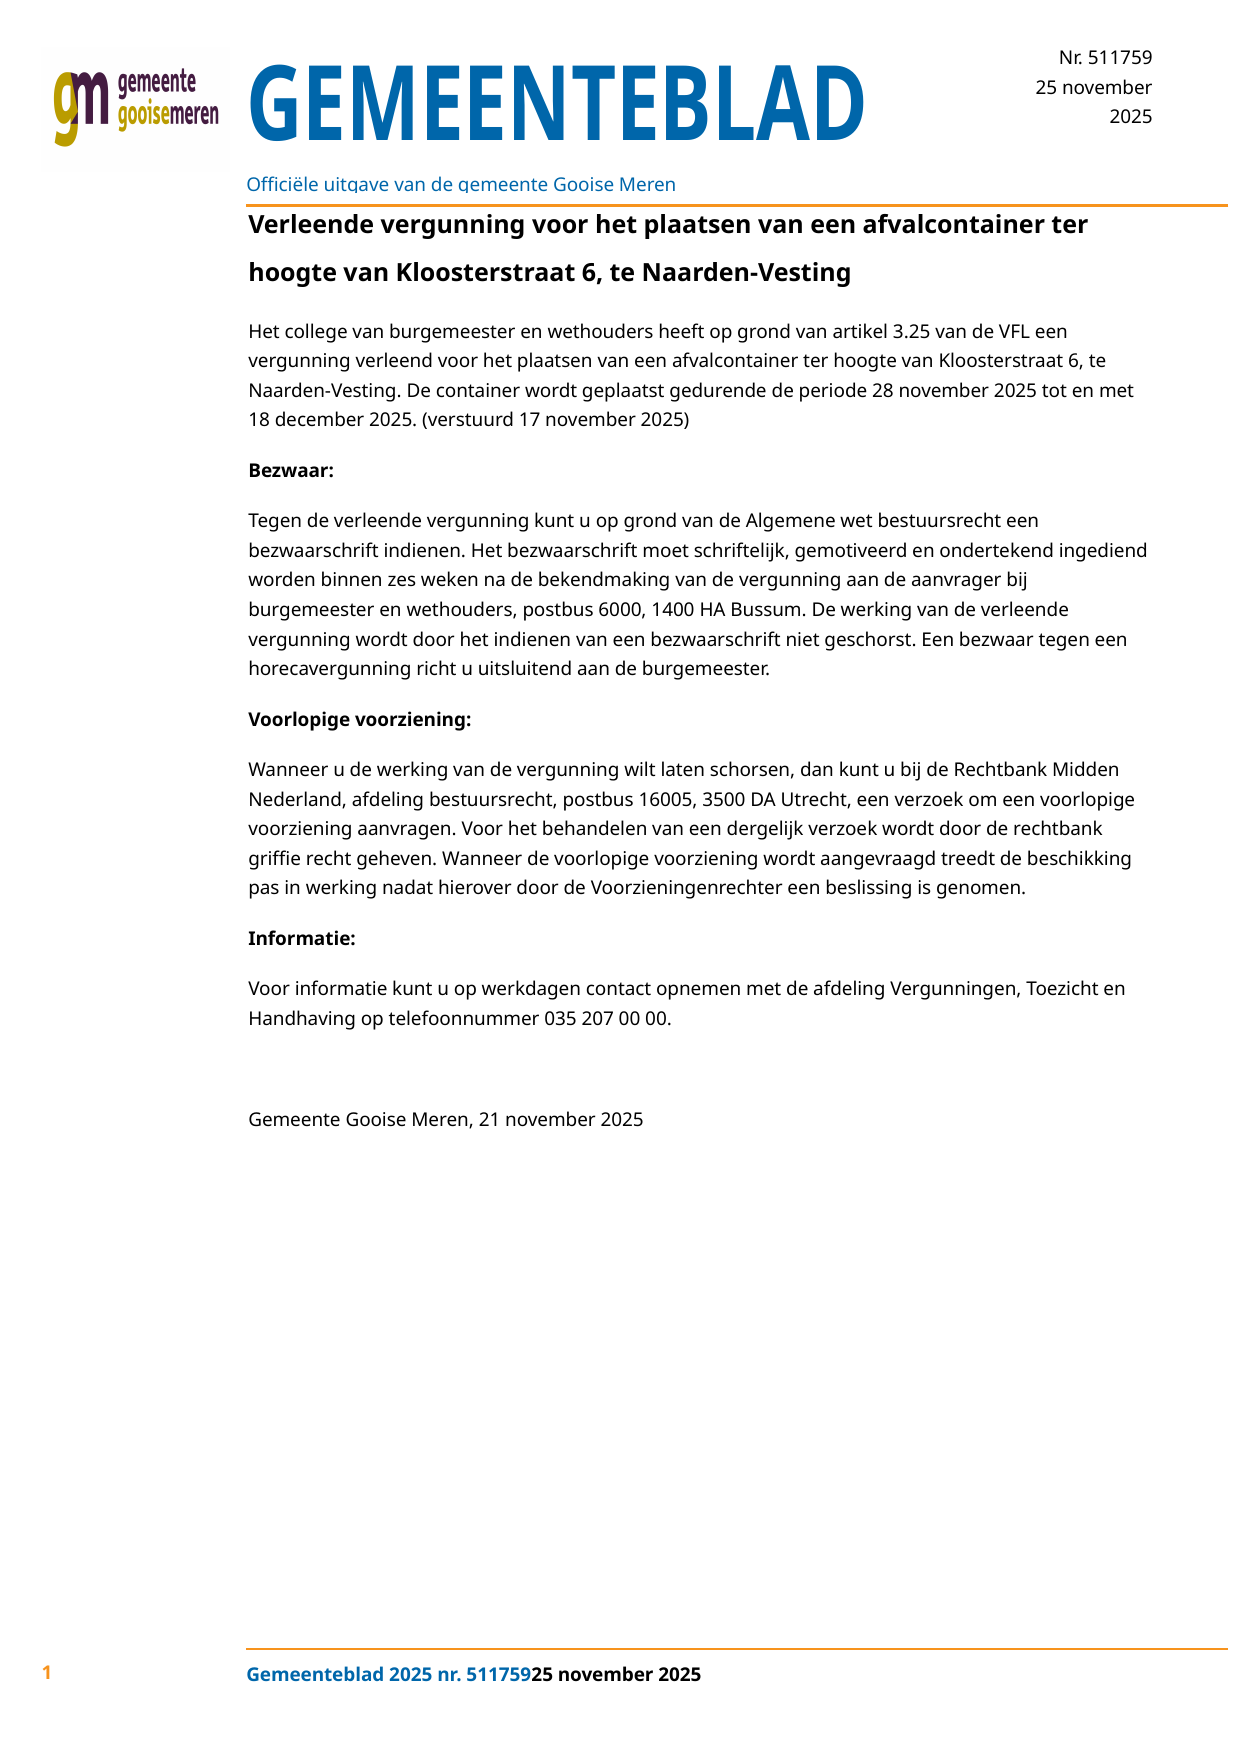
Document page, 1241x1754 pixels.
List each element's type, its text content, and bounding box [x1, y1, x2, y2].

picture [41, 47, 231, 172]
text Wanneer u de werking van de vergunning wilt laten schorsen, dan kunt u bij de Rechtbank Midden Nederland, afdeling bestuursrecht, postbus 16005, 3500 DA Utrecht, een verzoek om een voorlopige voorziening aanvragen. Voor het behandelen van een dergelijk verzoek wordt door de rechtbank griffie recht geheven. Wanneer de voorlopige voorziening wordt aangevraagd treedt de beschikking pas in werking nadat hierover door de Voorzieningenrechter een beslissing is genomen. [248, 756, 1152, 900]
text Het college van burgemeester en wethouders heeft op grond van artikel 3.25 van de VFL een vergunning verleend voor het plaatsen van een afvalcontainer ter hoogte van Kloosterstraat 6, te Naarden-Vesting. De container wordt geplaatst gedurende de periode 28 november 2025 tot en met 18 december 2025. (verstuurd 17 november 2025) [248, 318, 1152, 432]
text Tegen de verleende vergunning kunt u op grond van de Algemene wet bestuursrecht een bezwaarschrift indienen. Het bezwaarschrift moet schriftelijk, gemotiveerd en ondertekend ingediend worden binnen zes weken na de bekendmaking van de vergunning aan de aanvrager bij burgemeester en wethouders, postbus 6000, 1400 HA Bussum. De werking van de verleende vergunning wordt door het indienen van een bezwaarschrift niet geschorst. Een bezwaar tegen een horecavergunning richt u uitsluitend aan de burgemeester. [248, 507, 1152, 681]
text Gemeente Gooise Meren, 21 november 2025 [248, 1106, 1152, 1132]
text Informatie: [248, 925, 1152, 951]
text Verleende vergunning voor het plaatsen van een afvalcontainer ter hoogte van Kloosterstraat 6, te Naarden-Vesting [248, 207, 1152, 288]
text Voor informatie kunt u op werkdagen contact opnemen met de afdeling Vergunningen, Toezicht en Handhaving op telefoonnummer 035 207 00 00. [248, 975, 1152, 1031]
text Voorlopige voorziening: [248, 706, 1152, 732]
text Bezwaar: [248, 457, 1152, 483]
